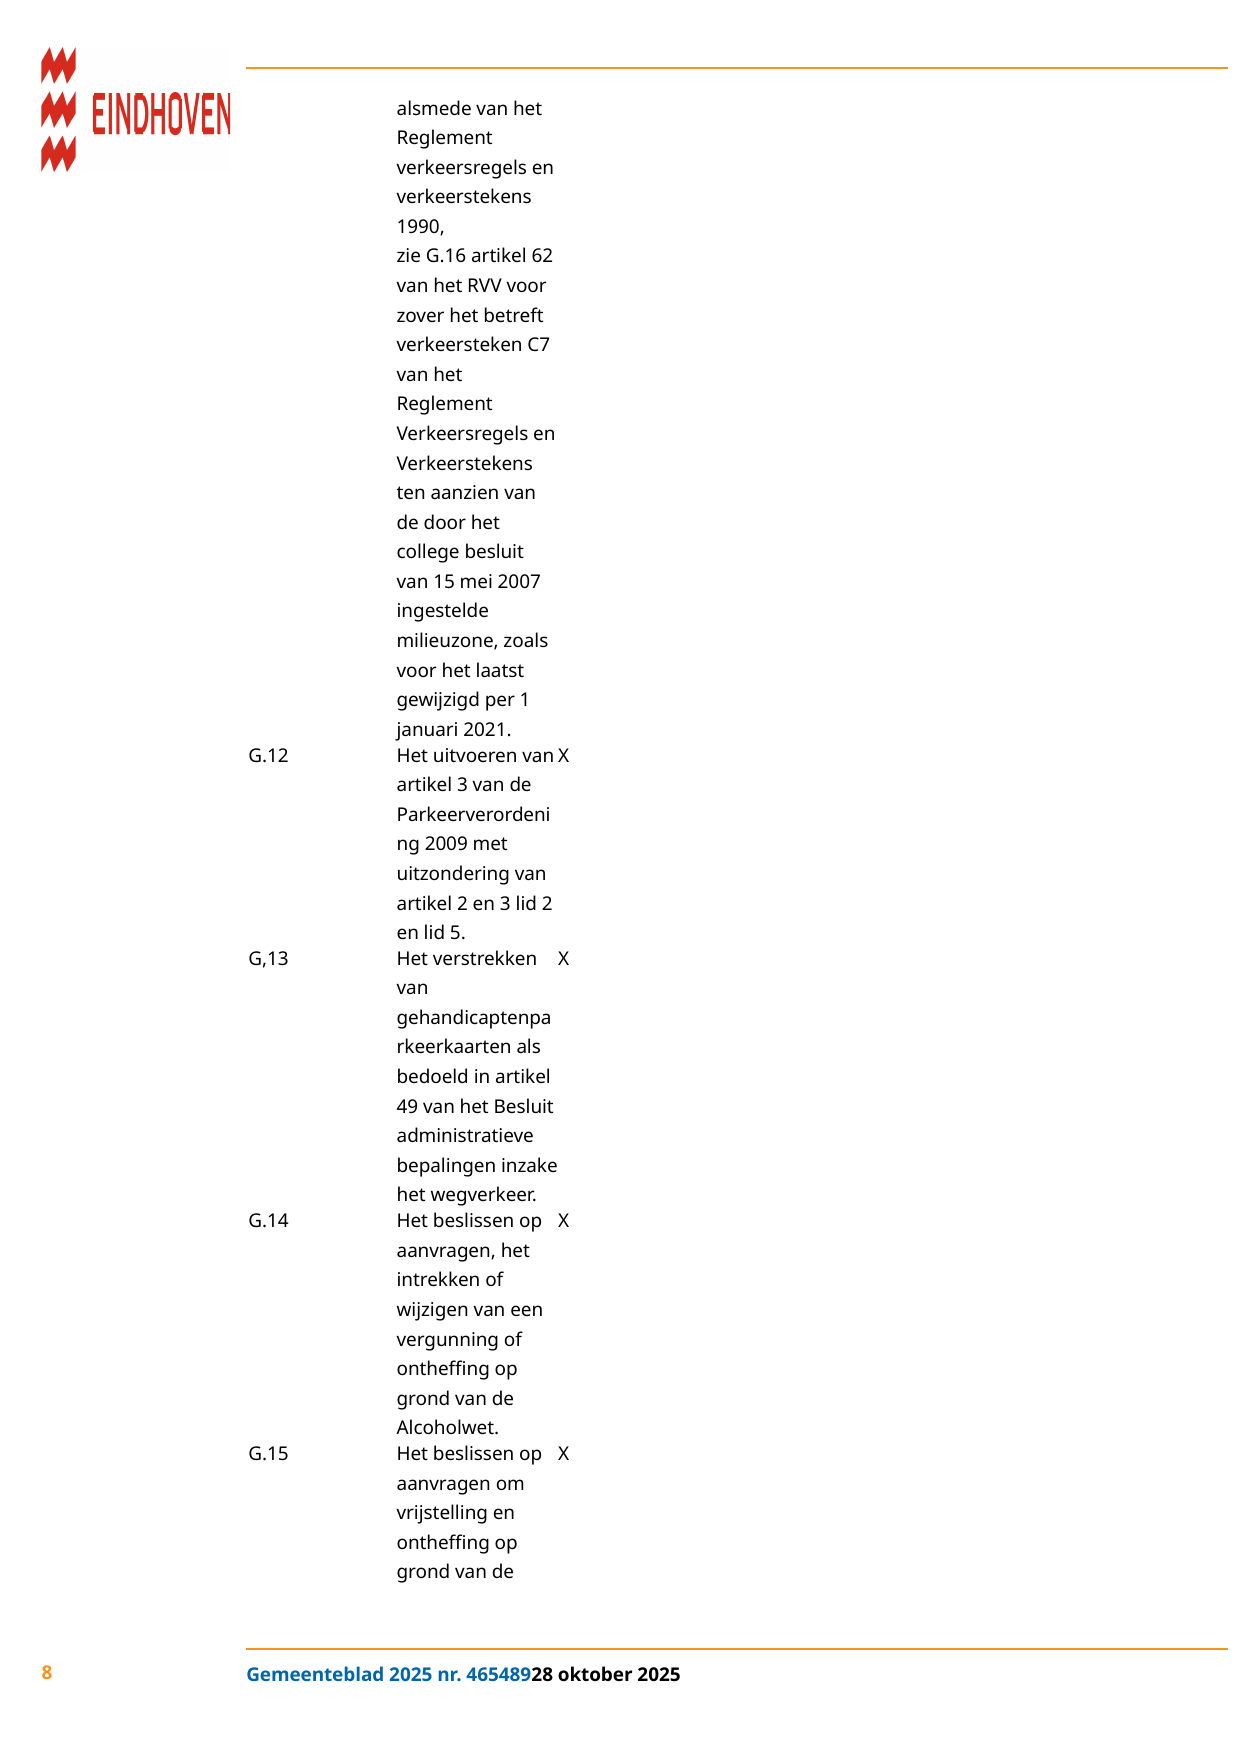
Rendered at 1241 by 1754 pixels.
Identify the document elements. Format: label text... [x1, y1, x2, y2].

table_cell [558, 95, 706, 742]
table_cell [706, 1208, 1003, 1440]
table_cell Het verstrekken van gehandicaptenparkeerkaarten als bedoeld in artikel 49 van het Besluit administratieve bepalingen inzake het wegverkeer. [396, 945, 558, 1207]
table_cell alsmede van het Reglement verkeersregels en verkeerstekens 1990, zie G.16 artikel 62 van het RVV voor zover het betreft verkeersteken C7 van het Reglement Verkeersregels en Verkeerstekens ten aanzien van de door het college besluit van 15 mei 2007 ingestelde milieuzone, zoals voor het laatst gewijzigd per 1 januari 2021. [396, 95, 558, 742]
table_cell G.15 [248, 1440, 396, 1584]
table_cell [1003, 95, 1152, 742]
table_cell Het uitvoeren van artikel 3 van de Parkeerverordening 2009 met uitzondering van artikel 2 en 3 lid 2 en lid 5. [396, 742, 558, 945]
table_cell X [558, 1440, 706, 1584]
table_cell [1003, 1440, 1152, 1584]
table_cell Het beslissen op aanvragen, het intrekken of wijzigen van een vergunning of ontheffing op grond van de Alcoholwet. [396, 1208, 558, 1440]
table_cell [706, 1440, 1003, 1584]
table_cell X [558, 742, 706, 945]
table_cell [1003, 1208, 1152, 1440]
table_cell X [558, 1208, 706, 1440]
table_cell [248, 95, 396, 742]
table_cell [706, 945, 1003, 1207]
table_cell G.14 [248, 1208, 396, 1440]
table_cell G.12 [248, 742, 396, 945]
table_cell Het beslissen op aanvragen om vrijstelling en ontheffing op grond van de [396, 1440, 558, 1584]
table_cell X [558, 945, 706, 1207]
table_cell [1003, 742, 1152, 945]
table_cell G,13 [248, 945, 396, 1207]
table_cell [706, 742, 1003, 945]
picture [41, 47, 231, 172]
table_cell [706, 95, 1003, 742]
table_cell [1003, 945, 1152, 1207]
